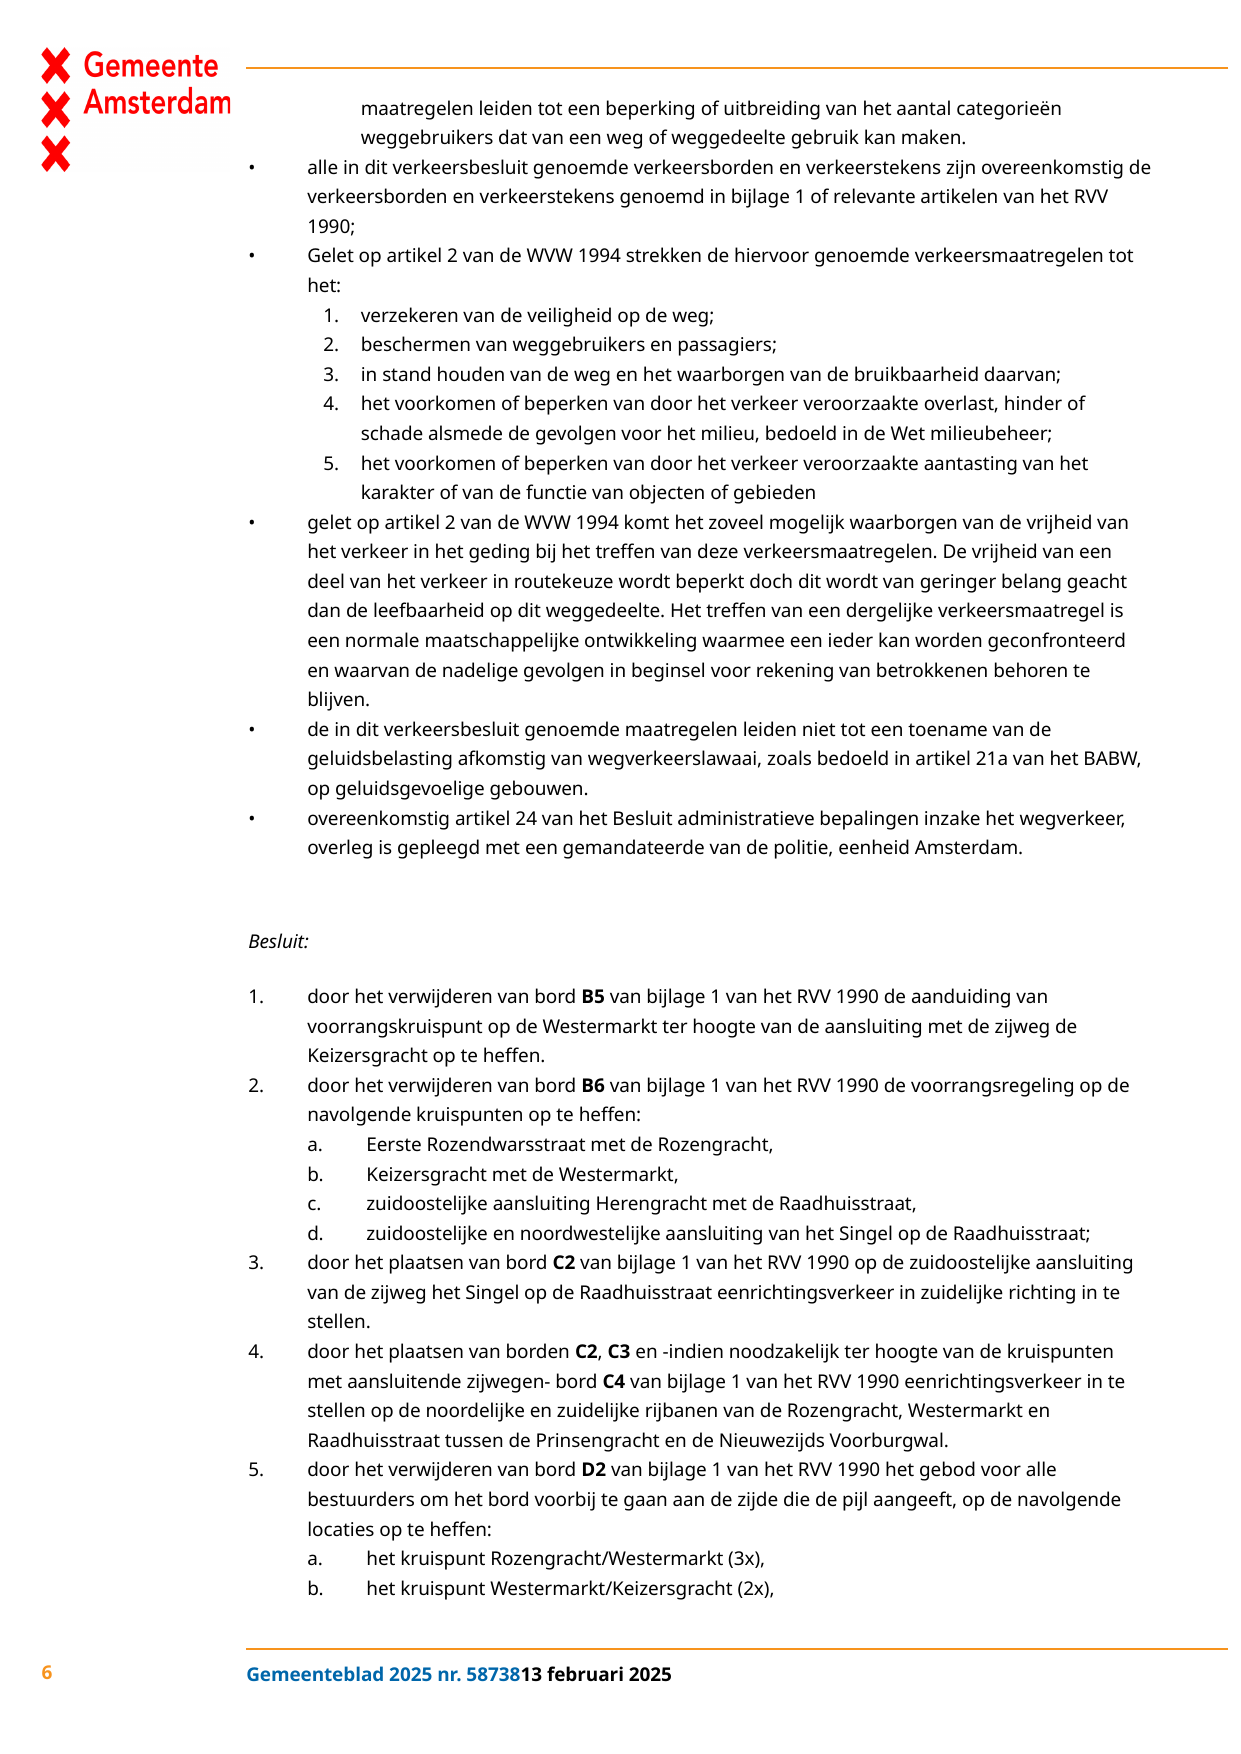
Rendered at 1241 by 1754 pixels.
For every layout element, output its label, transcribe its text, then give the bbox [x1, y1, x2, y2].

list overeenkomstig artikel 24 van het Besluit administratieve bepalingen inzake het wegverkeer, overleg is gepleegd met een gemandateerde van de politie, eenheid Amsterdam. [248, 805, 1152, 860]
list Gelet op artikel 2 van de WVW 1994 strekken de hiervoor genoemde verkeersmaatregelen tot het: [248, 243, 1152, 298]
text Besluit: [248, 928, 1152, 954]
list door het verwijderen van bord B5 van bijlage 1 van het RVV 1990 de aanduiding van voorrangskruispunt op de Westermarkt ter hoogte van de aansluiting met de zijweg de Keizersgracht op te heffen. [248, 983, 1152, 1068]
list door het verwijderen van bord D2 van bijlage 1 van het RVV 1990 het gebod voor alle bestuurders om het bord voorbij te gaan aan de zijde die de pijl aangeeft, op de navolgende locaties op te heffen: [248, 1457, 1152, 1541]
list gelet op artikel 2 van de WVW 1994 komt het zoveel mogelijk waarborgen van de vrijheid van het verkeer in het geding bij het treffen van deze verkeersmaatregelen. De vrijheid van een deel van het verkeer in routekeuze wordt beperkt doch dit wordt van geringer belang geacht dan de leefbaarheid op dit weggedeelte. Het treffen van een dergelijke verkeersmaatregel is een normale maatschappelijke ontwikkeling waarmee een ieder kan worden geconfronteerd en waarvan de nadelige gevolgen in beginsel voor rekening van betrokkenen behoren te blijven. [248, 509, 1152, 712]
list zuidoostelijke aansluiting Herengracht met de Raadhuisstraat, [307, 1190, 1152, 1216]
list het voorkomen of beperken van door het verkeer veroorzaakte aantasting van het karakter of van de functie van objecten of gebieden [323, 450, 1152, 505]
list maatregelen leiden tot een beperking of uitbreiding van het aantal categorieën weggebruikers dat van een weg of weggedeelte gebruik kan maken. [323, 95, 1152, 150]
list Keizersgracht met de Westermarkt, [307, 1161, 1152, 1186]
list verzekeren van de veiligheid op de weg; [323, 302, 1152, 328]
list Eerste Rozendwarsstraat met de Rozengracht, [307, 1131, 1152, 1157]
list het kruispunt Rozengracht/Westermarkt (3x), [307, 1545, 1152, 1571]
list door het plaatsen van bord C2 van bijlage 1 van het RVV 1990 op de zuidoostelijke aansluiting van de zijweg het Singel op de Raadhuisstraat eenrichtingsverkeer in zuidelijke richting in te stellen. [248, 1249, 1152, 1334]
list in stand houden van de weg en het waarborgen van de bruikbaarheid daarvan; [323, 361, 1152, 387]
list beschermen van weggebruikers en passagiers; [323, 331, 1152, 357]
list de in dit verkeersbesluit genoemde maatregelen leiden niet tot een toename van de geluidsbelasting afkomstig van wegverkeerslawaai, zoals bedoeld in artikel 21a van het BABW, op geluidsgevoelige gebouwen. [248, 716, 1152, 801]
list het kruispunt Westermarkt/Keizersgracht (2x), [307, 1575, 1152, 1601]
picture [41, 47, 231, 172]
list zuidoostelijke en noordwestelijke aansluiting van het Singel op de Raadhuisstraat; [307, 1220, 1152, 1246]
list door het verwijderen van bord B6 van bijlage 1 van het RVV 1990 de voorrangsregeling op de navolgende kruispunten op te heffen: [248, 1072, 1152, 1127]
list het voorkomen of beperken van door het verkeer veroorzaakte overlast, hinder of schade alsmede de gevolgen voor het milieu, bedoeld in de Wet milieubeheer; [323, 391, 1152, 446]
list alle in dit verkeersbesluit genoemde verkeersborden en verkeerstekens zijn overeenkomstig de verkeersborden en verkeerstekens genoemd in bijlage 1 of relevante artikelen van het RVV 1990; [248, 154, 1152, 239]
list door het plaatsen van borden C2, C3 en -indien noodzakelijk ter hoogte van de kruispunten met aansluitende zijwegen- bord C4 van bijlage 1 van het RVV 1990 eenrichtingsverkeer in te stellen op de noordelijke en zuidelijke rijbanen van de Rozengracht, Westermarkt en Raadhuisstraat tussen de Prinsengracht en de Nieuwezijds Voorburgwal. [248, 1338, 1152, 1453]
